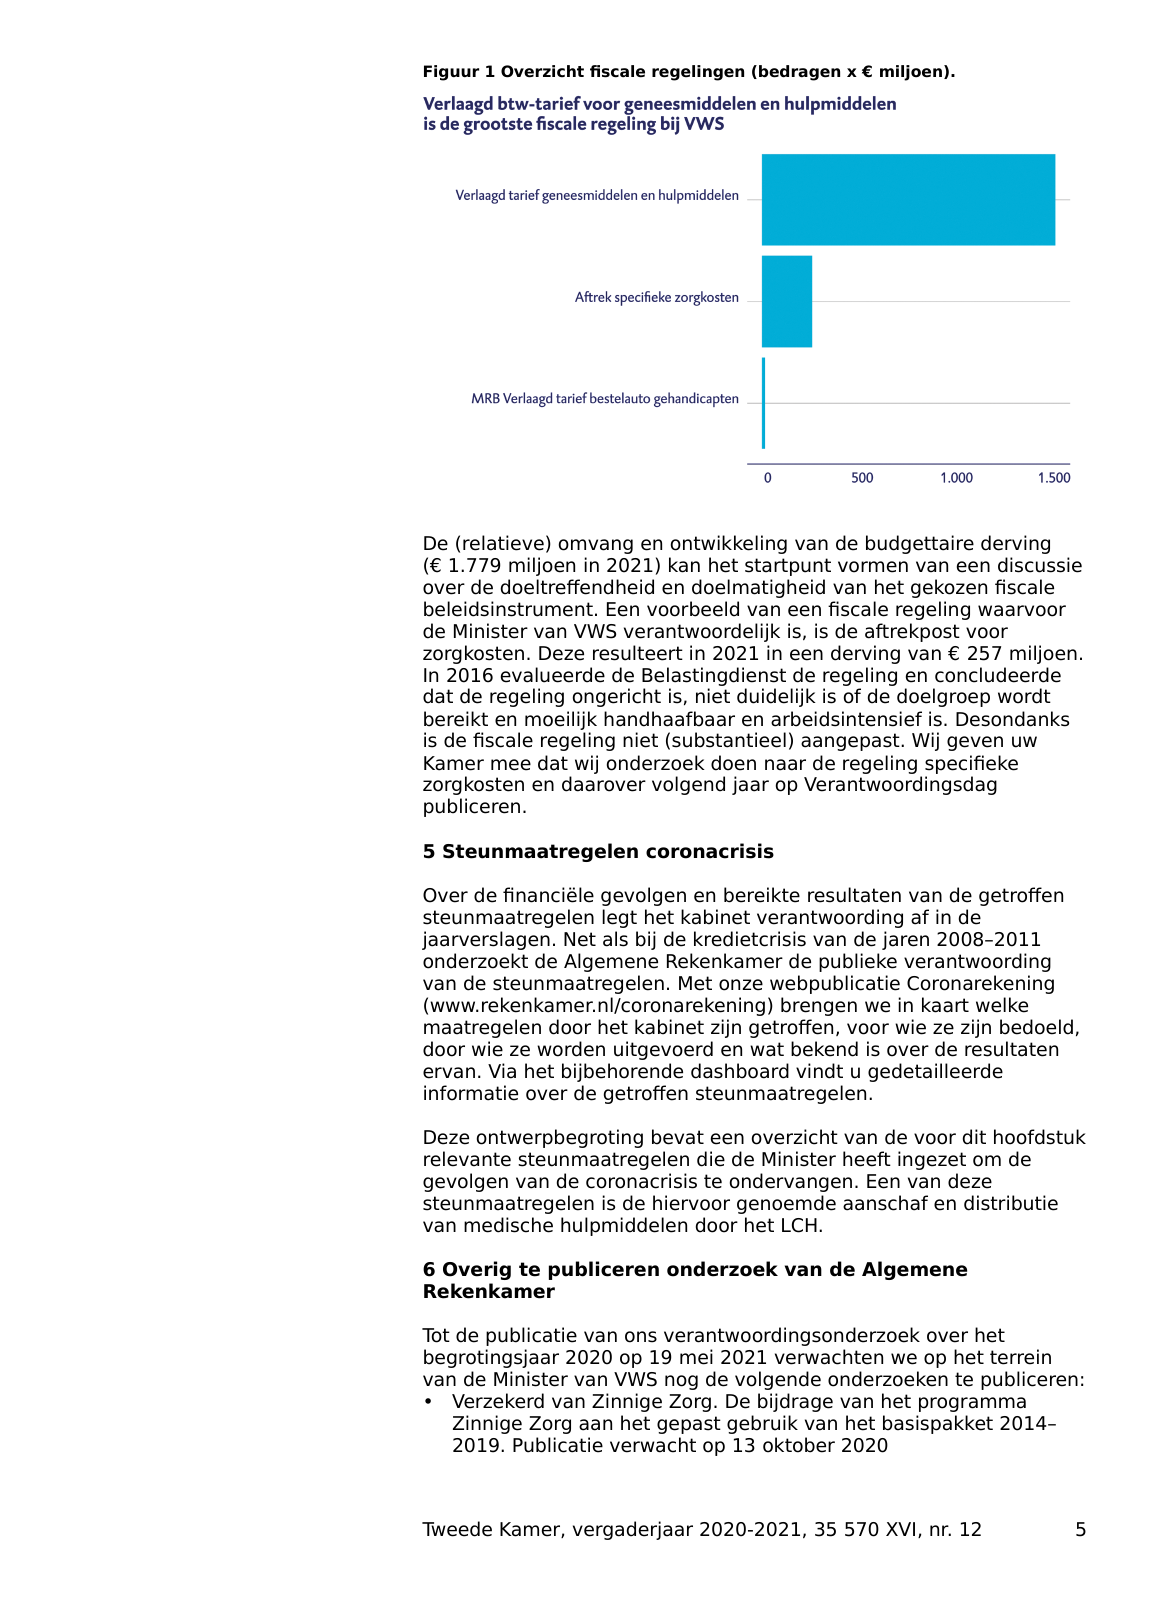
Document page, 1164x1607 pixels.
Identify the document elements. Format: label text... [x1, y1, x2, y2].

text Tot de publicatie van ons verantwoordingsonderzoek over het begrotingsjaar 2020 op 19 mei 2021 verwachten we op het terrein van de Minister van VWS nog de volgende onderzoeken te publiceren: [422, 1325, 1087, 1391]
picture [422, 92, 1072, 489]
text Deze ontwerpbegroting bevat een overzicht van de voor dit hoofdstuk relevante steunmaatregelen die de Minister heeft ingezet om de gevolgen van de coronacrisis te ondervangen. Een van deze steunmaatregelen is de hiervoor genoemde aanschaf en distributie van medische hulpmiddelen door het LCH. [422, 1127, 1087, 1237]
text • Verzekerd van Zinnige Zorg. De bijdrage van het programma Zinnige Zorg aan het gepast gebruik van het basispakket 2014–2019. Publicatie verwacht op 13 oktober 2020 [422, 1391, 1087, 1457]
text Over de financiële gevolgen en bereikte resultaten van de getroffen steunmaatregelen legt het kabinet verantwoording af in de jaarverslagen. Net als bij de kredietcrisis van de jaren 2008–2011 onderzoekt de Algemene Rekenkamer de publieke verantwoording van de steunmaatregelen. Met onze webpublicatie Coronarekening (www.rekenkamer.nl/coronarekening) brengen we in kaart welke maatregelen door het kabinet zijn getroffen, voor wie ze zijn bedoeld, door wie ze worden uitgevoerd en wat bekend is over de resultaten ervan. Via het bijbehorende dashboard vindt u gedetailleerde informatie over de getroffen steunmaatregelen. [422, 885, 1087, 1104]
text De (relatieve) omvang en ontwikkeling van de budgettaire derving (€ 1.779 miljoen in 2021) kan het startpunt vormen van een discussie over de doeltreffendheid en doelmatigheid van het gekozen fiscale beleidsinstrument. Een voorbeeld van een fiscale regeling waarvoor de Minister van VWS verantwoordelijk is, is de aftrekpost voor zorgkosten. Deze resulteert in 2021 in een derving van € 257 miljoen. In 2016 evalueerde de Belastingdienst de regeling en concludeerde dat de regeling ongericht is, niet duidelijk is of de doelgroep wordt bereikt en moeilijk handhaafbaar en arbeidsintensief is. Desondanks is de fiscale regeling niet (substantieel) aangepast. Wij geven uw Kamer mee dat wij onderzoek doen naar de regeling specifieke zorgkosten en daarover volgend jaar op Verantwoordingsdag publiceren. [422, 533, 1087, 818]
text Figuur 1 Overzicht fiscale regelingen (bedragen x € miljoen). [422, 63, 1072, 81]
subtitle 6 Overig te publiceren onderzoek van de Algemene Rekenkamer [422, 1259, 1087, 1303]
subtitle 5 Steunmaatregelen coronacrisis [422, 841, 1087, 862]
